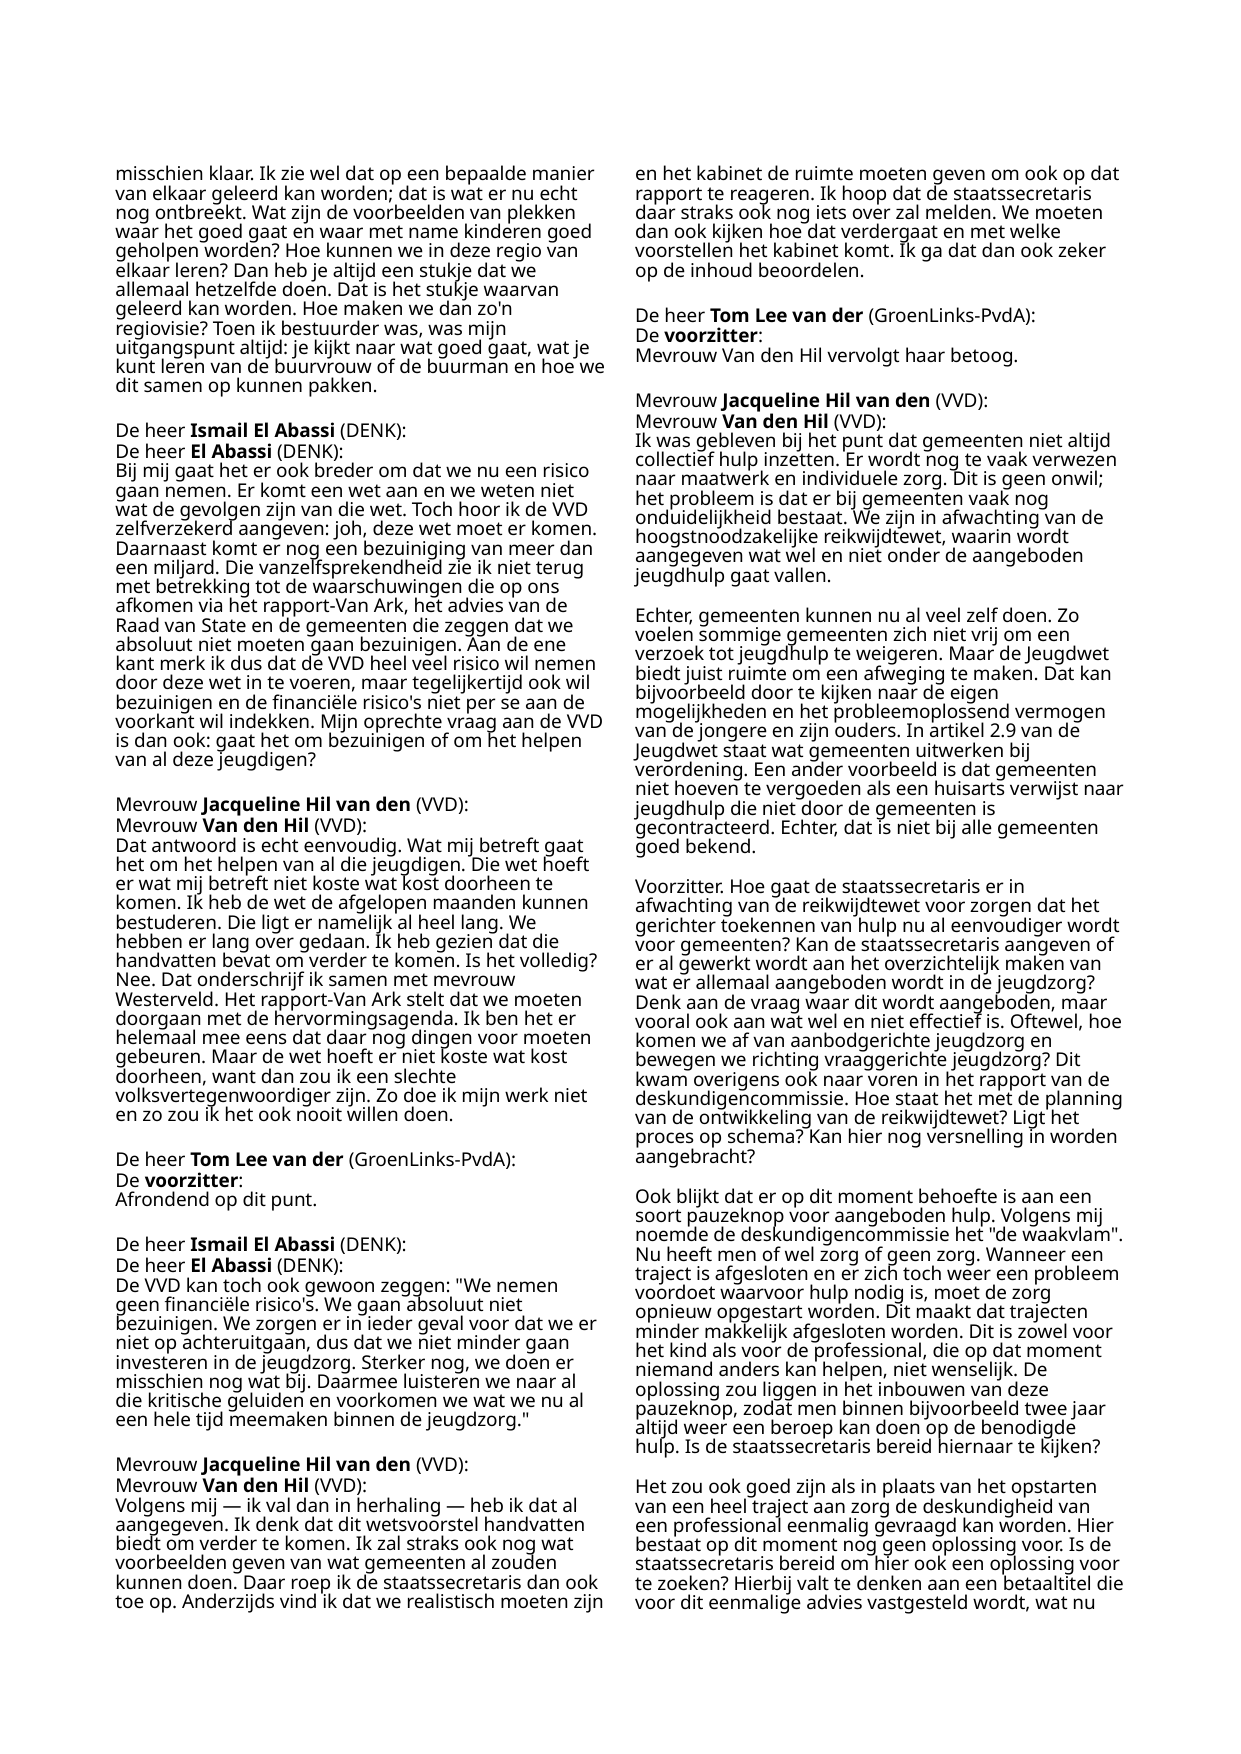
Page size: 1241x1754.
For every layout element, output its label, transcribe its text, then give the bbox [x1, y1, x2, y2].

text Mevrouw Van den Hil (VVD): [635, 413, 1125, 432]
text De heer Ismail El Abassi (DENK): [115, 417, 605, 443]
text De heer Ismail El Abassi (DENK): [115, 1232, 605, 1257]
text Mevrouw Van den Hil (VVD): [115, 817, 605, 837]
text De heer Tom Lee van der (GroenLinks-PvdA): [115, 1146, 605, 1172]
text Mevrouw Jacqueline Hil van den (VVD): [115, 1452, 605, 1477]
text Mevrouw Jacqueline Hil van den (VVD): [115, 792, 605, 817]
text Mevrouw Jacqueline Hil van den (VVD): [635, 387, 1125, 413]
text misschien klaar. Ik zie wel dat op een bepaalde manier van elkaar geleerd kan worden; dat is wat er nu echt nog ontbreekt. Wat zijn de voorbeelden van plekken waar het goed gaat en waar met name kinderen goed geholpen worden? Hoe kunnen we in deze regio van elkaar leren? Dan heb je altijd een stukje dat we allemaal hetzelfde doen. Dat is het stukje waarvan geleerd kan worden. Hoe maken we dan zo'n regiovisie? Toen ik bestuurder was, was mijn uitgangspunt altijd: je kijkt naar wat goed gaat, wat je kunt leren van de buurvrouw of de buurman en hoe we dit samen op kunnen pakken. [115, 165, 605, 397]
text De heer El Abassi (DENK): [115, 443, 605, 462]
text Mevrouw Van den Hil (VVD): [115, 1477, 605, 1497]
text De heer Tom Lee van der (GroenLinks-PvdA): [635, 302, 1125, 327]
text De heer El Abassi (DENK): [115, 1257, 605, 1277]
text Ik was gebleven bij het punt dat gemeenten niet altijd collectief hulp inzetten. Er wordt nog te vaak verwezen naar maatwerk en individuele zorg. Dit is geen onwil; het probleem is dat er bij gemeenten vaak nog onduidelijkheid bestaat. We zijn in afwachting van de hoogstnoodzakelijke reikwijdtewet, waarin wordt aangegeven wat wel en niet onder de aangeboden jeugdhulp gaat vallen. [635, 432, 1125, 586]
text De voorzitter: [115, 1172, 605, 1191]
text De voorzitter: [635, 327, 1125, 347]
text De VVD kan toch ook gewoon zeggen: "We nemen geen financiële risico's. We gaan absoluut niet bezuinigen. We zorgen er in ieder geval voor dat we er niet op achteruitgaan, dus dat we niet minder gaan investeren in de jeugdzorg. Sterker nog, we doen er misschien nog wat bij. Daarmee luisteren we naar al die kritische geluiden en voorkomen we wat we nu al een hele tijd meemaken binnen de jeugdzorg." [115, 1277, 605, 1431]
text Ook blijkt dat er op dit moment behoefte is aan een soort pauzeknop voor aangeboden hulp. Volgens mij noemde de deskundigencommissie het "de waakvlam". Nu heeft men of wel zorg of geen zorg. Wanneer een traject is afgesloten en er zich toch weer een probleem voordoet waarvoor hulp nodig is, moet de zorg opnieuw opgestart worden. Dit maakt dat trajecten minder makkelijk afgesloten worden. Dit is zowel voor het kind als voor de professional, die op dat moment niemand anders kan helpen, niet wenselijk. De oplossing zou liggen in het inbouwen van deze pauzeknop, zodat men binnen bijvoorbeeld twee jaar altijd weer een beroep kan doen op de benodigde hulp. Is de staatssecretaris bereid hiernaar te kijken? [635, 1188, 1125, 1458]
text Dat antwoord is echt eenvoudig. Wat mij betreft gaat het om het helpen van al die jeugdigen. Die wet hoeft er wat mij betreft niet koste wat kost doorheen te komen. Ik heb de wet de afgelopen maanden kunnen bestuderen. Die ligt er namelijk al heel lang. We hebben er lang over gedaan. Ik heb gezien dat die handvatten bevat om verder te komen. Is het volledig? Nee. Dat onderschrijf ik samen met mevrouw Westerveld. Het rapport-Van Ark stelt dat we moeten doorgaan met de hervormingsagenda. Ik ben het er helemaal mee eens dat daar nog dingen voor moeten gebeuren. Maar de wet hoeft er niet koste wat kost doorheen, want dan zou ik een slechte volksvertegenwoordiger zijn. Zo doe ik mijn werk niet en zo zou ik het ook nooit willen doen. [115, 837, 605, 1126]
text Mevrouw Van den Hil vervolgt haar betoog. [635, 347, 1125, 366]
text Afrondend op dit punt. [115, 1191, 605, 1211]
text en het kabinet de ruimte moeten geven om ook op dat rapport te reageren. Ik hoop dat de staatssecretaris daar straks ook nog iets over zal melden. We moeten dan ook kijken hoe dat verdergaat en met welke voorstellen het kabinet komt. Ik ga dat dan ook zeker op de inhoud beoordelen. [635, 165, 1125, 281]
text Het zou ook goed zijn als in plaats van het opstarten van een heel traject aan zorg de deskundigheid van een professional eenmalig gevraagd kan worden. Hier bestaat op dit moment nog geen oplossing voor. Is de staatssecretaris bereid om hier ook een oplossing voor te zoeken? Hierbij valt te denken aan een betaaltitel die voor dit eenmalige advies vastgesteld wordt, wat nu [635, 1478, 1125, 1613]
text Voorzitter. Hoe gaat de staatssecretaris er in afwachting van de reikwijdtewet voor zorgen dat het gerichter toekennen van hulp nu al eenvoudiger wordt voor gemeenten? Kan de staatssecretaris aangeven of er al gewerkt wordt aan het overzichtelijk maken van wat er allemaal aangeboden wordt in de jeugdzorg? Denk aan de vraag waar dit wordt aangeboden, maar vooral ook aan wat wel en niet effectief is. Oftewel, hoe komen we af van aanbodgerichte jeugdzorg en bewegen we richting vraaggerichte jeugdzorg? Dit kwam overigens ook naar voren in het rapport van de deskundigencommissie. Hoe staat het met de planning van de ontwikkeling van de reikwijdtewet? Ligt het proces op schema? Kan hier nog versnelling in worden aangebracht? [635, 878, 1125, 1167]
text Echter, gemeenten kunnen nu al veel zelf doen. Zo voelen sommige gemeenten zich niet vrij om een verzoek tot jeugdhulp te weigeren. Maar de Jeugdwet biedt juist ruimte om een afweging te maken. Dat kan bijvoorbeeld door te kijken naar de eigen mogelijkheden en het probleemoplossend vermogen van de jongere en zijn ouders. In artikel 2.9 van de Jeugdwet staat wat gemeenten uitwerken bij verordening. Een ander voorbeeld is dat gemeenten niet hoeven te vergoeden als een huisarts verwijst naar jeugdhulp die niet door de gemeenten is gecontracteerd. Echter, dat is niet bij alle gemeenten goed bekend. [635, 607, 1125, 857]
text Volgens mij — ik val dan in herhaling — heb ik dat al aangegeven. Ik denk dat dit wetsvoorstel handvatten biedt om verder te komen. Ik zal straks ook nog wat voorbeelden geven van wat gemeenten al zouden kunnen doen. Daar roep ik de staatssecretaris dan ook toe op. Anderzijds vind ik dat we realistisch moeten zijn [115, 1497, 605, 1612]
text Bij mij gaat het er ook breder om dat we nu een risico gaan nemen. Er komt een wet aan en we weten niet wat de gevolgen zijn van die wet. Toch hoor ik de VVD zelfverzekerd aangeven: joh, deze wet moet er komen. Daarnaast komt er nog een bezuiniging van meer dan een miljard. Die vanzelfsprekendheid zie ik niet terug met betrekking tot de waarschuwingen die op ons afkomen via het rapport-Van Ark, het advies van de Raad van State en de gemeenten die zeggen dat we absoluut niet moeten gaan bezuinigen. Aan de ene kant merk ik dus dat de VVD heel veel risico wil nemen door deze wet in te voeren, maar tegelijkertijd ook wil bezuinigen en de financiële risico's niet per se aan de voorkant wil indekken. Mijn oprechte vraag aan de VVD is dan ook: gaat het om bezuinigen of om het helpen van al deze jeugdigen? [115, 462, 605, 771]
